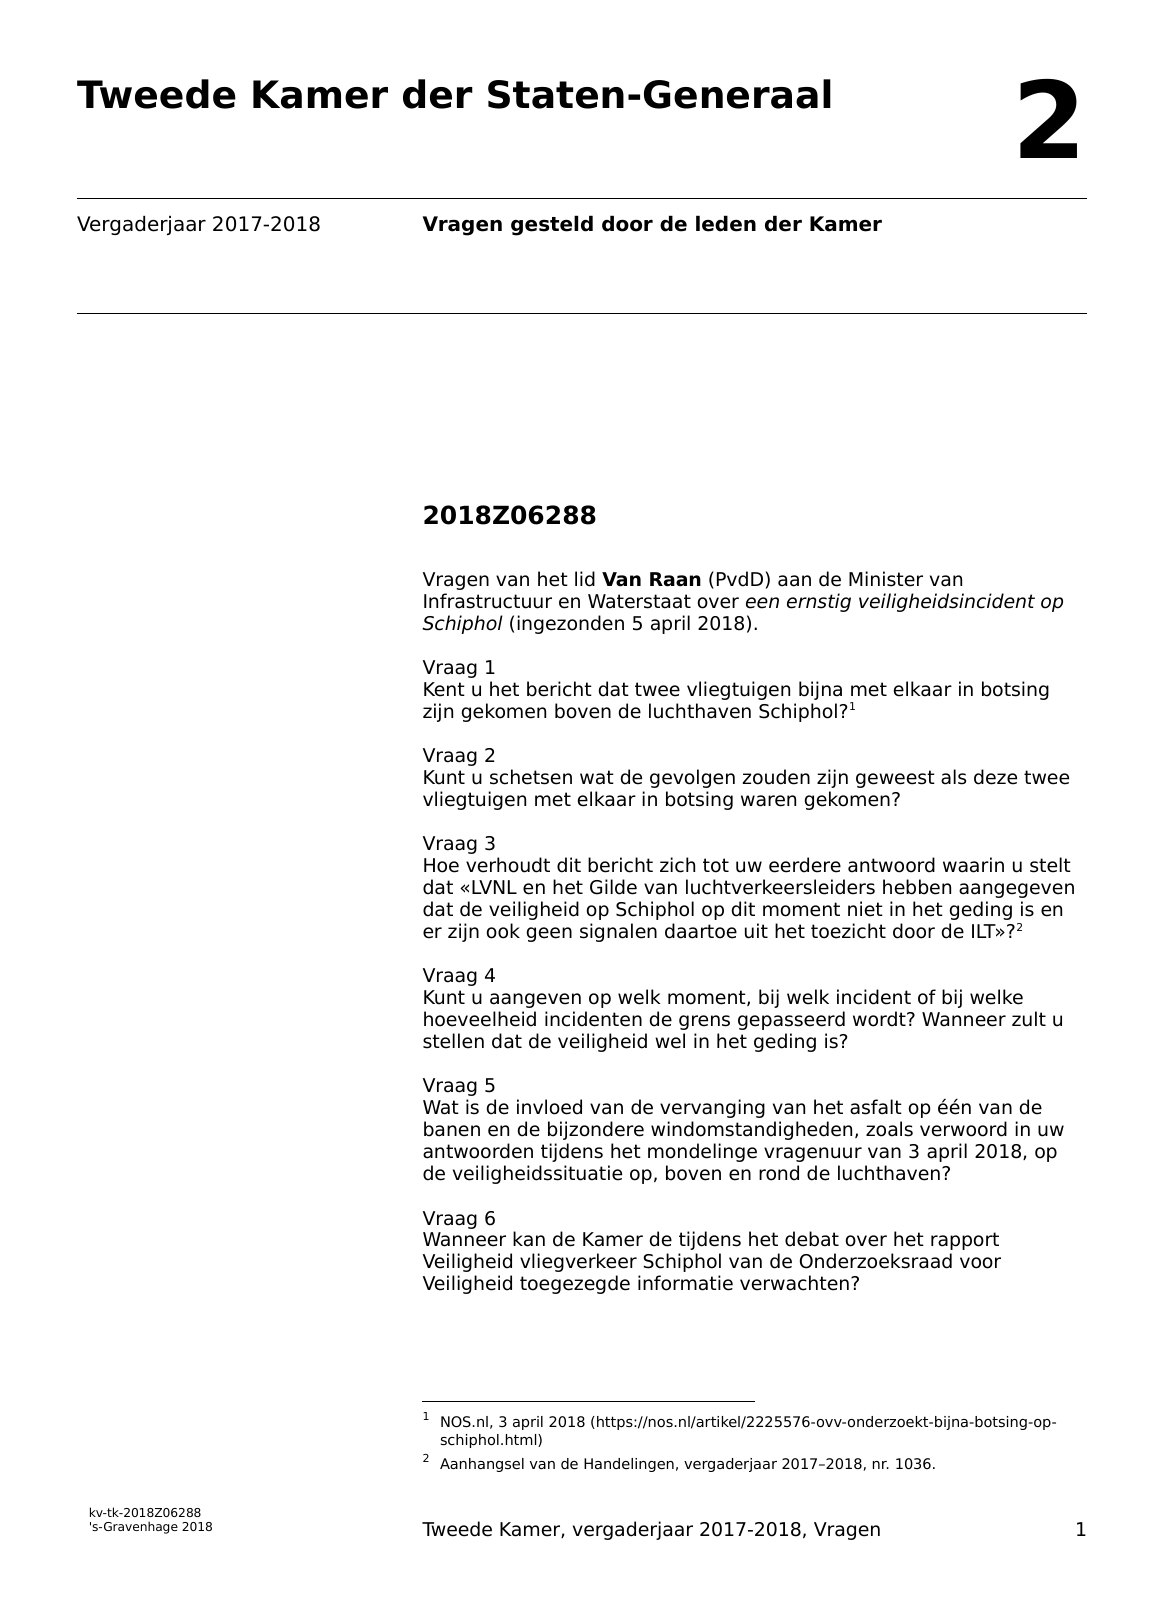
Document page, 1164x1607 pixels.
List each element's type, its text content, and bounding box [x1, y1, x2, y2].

table_cell Vragen gesteld door de leden der Kamer [422, 199, 1087, 313]
text Aanhangsel van de Handelingen, vergaderjaar 2017–2018, nr. 1036. [422, 1452, 1087, 1474]
text Kunt u schetsen wat de gevolgen zouden zijn geweest als deze twee vliegtuigen met elkaar in botsing waren gekomen? [422, 767, 1087, 811]
text 2018Z06288 [422, 501, 1087, 531]
text Vragen van het lid Van Raan (PvdD) aan de Minister van Infrastructuur en Waterstaat over een ernstig veiligheidsincident op Schiphol (ingezonden 5 april 2018). [422, 569, 1087, 635]
text Vraag 3 [422, 833, 1087, 855]
text NOS.nl, 3 april 2018 (https://nos.nl/artikel/2225576-ovv-onderzoekt-bijna-botsing-op-schiphol.html) [422, 1410, 1087, 1449]
table_cell Vergaderjaar 2017-2018 [77, 199, 422, 313]
text Vraag 2 [422, 745, 1087, 767]
text Hoe verhoudt dit bericht zich tot uw eerdere antwoord waarin u stelt dat «LVNL en het Gilde van luchtverkeersleiders hebben aangegeven dat de veiligheid op Schiphol op dit moment niet in het geding is en er zijn ook geen signalen daartoe uit het toezicht door de ILT»? [422, 855, 1087, 943]
text Vraag 4 [422, 965, 1087, 987]
text Vraag 6 [422, 1207, 1087, 1229]
text Vraag 1 [422, 657, 1087, 679]
text Wanneer kan de Kamer de tijdens het debat over het rapport Veiligheid vliegverkeer Schiphol van de Onderzoeksraad voor Veiligheid toegezegde informatie verwachten? [422, 1229, 1087, 1295]
text Wat is de invloed van de vervanging van het asfalt op één van de banen en de bijzondere windomstandigheden, zoals verwoord in uw antwoorden tijdens het mondelinge vragenuur van 3 april 2018, op de veiligheidssituatie op, boven en rond de luchthaven? [422, 1097, 1087, 1185]
text 's-Gravenhage 2018 [88, 1520, 323, 1534]
table_header 2 [886, 59, 1087, 198]
text Kunt u aangeven op welk moment, bij welk incident of bij welke hoeveelheid incidenten de grens gepasseerd wordt? Wanneer zult u stellen dat de veiligheid wel in het geding is? [422, 987, 1087, 1053]
text Vraag 5 [422, 1075, 1087, 1097]
table_header Tweede Kamer der Staten-Generaal [77, 59, 886, 198]
text Kent u het bericht dat twee vliegtuigen bijna met elkaar in botsing zijn gekomen boven de luchthaven Schiphol? [422, 679, 1087, 723]
text kv-tk-2018Z06288 [88, 1506, 323, 1520]
